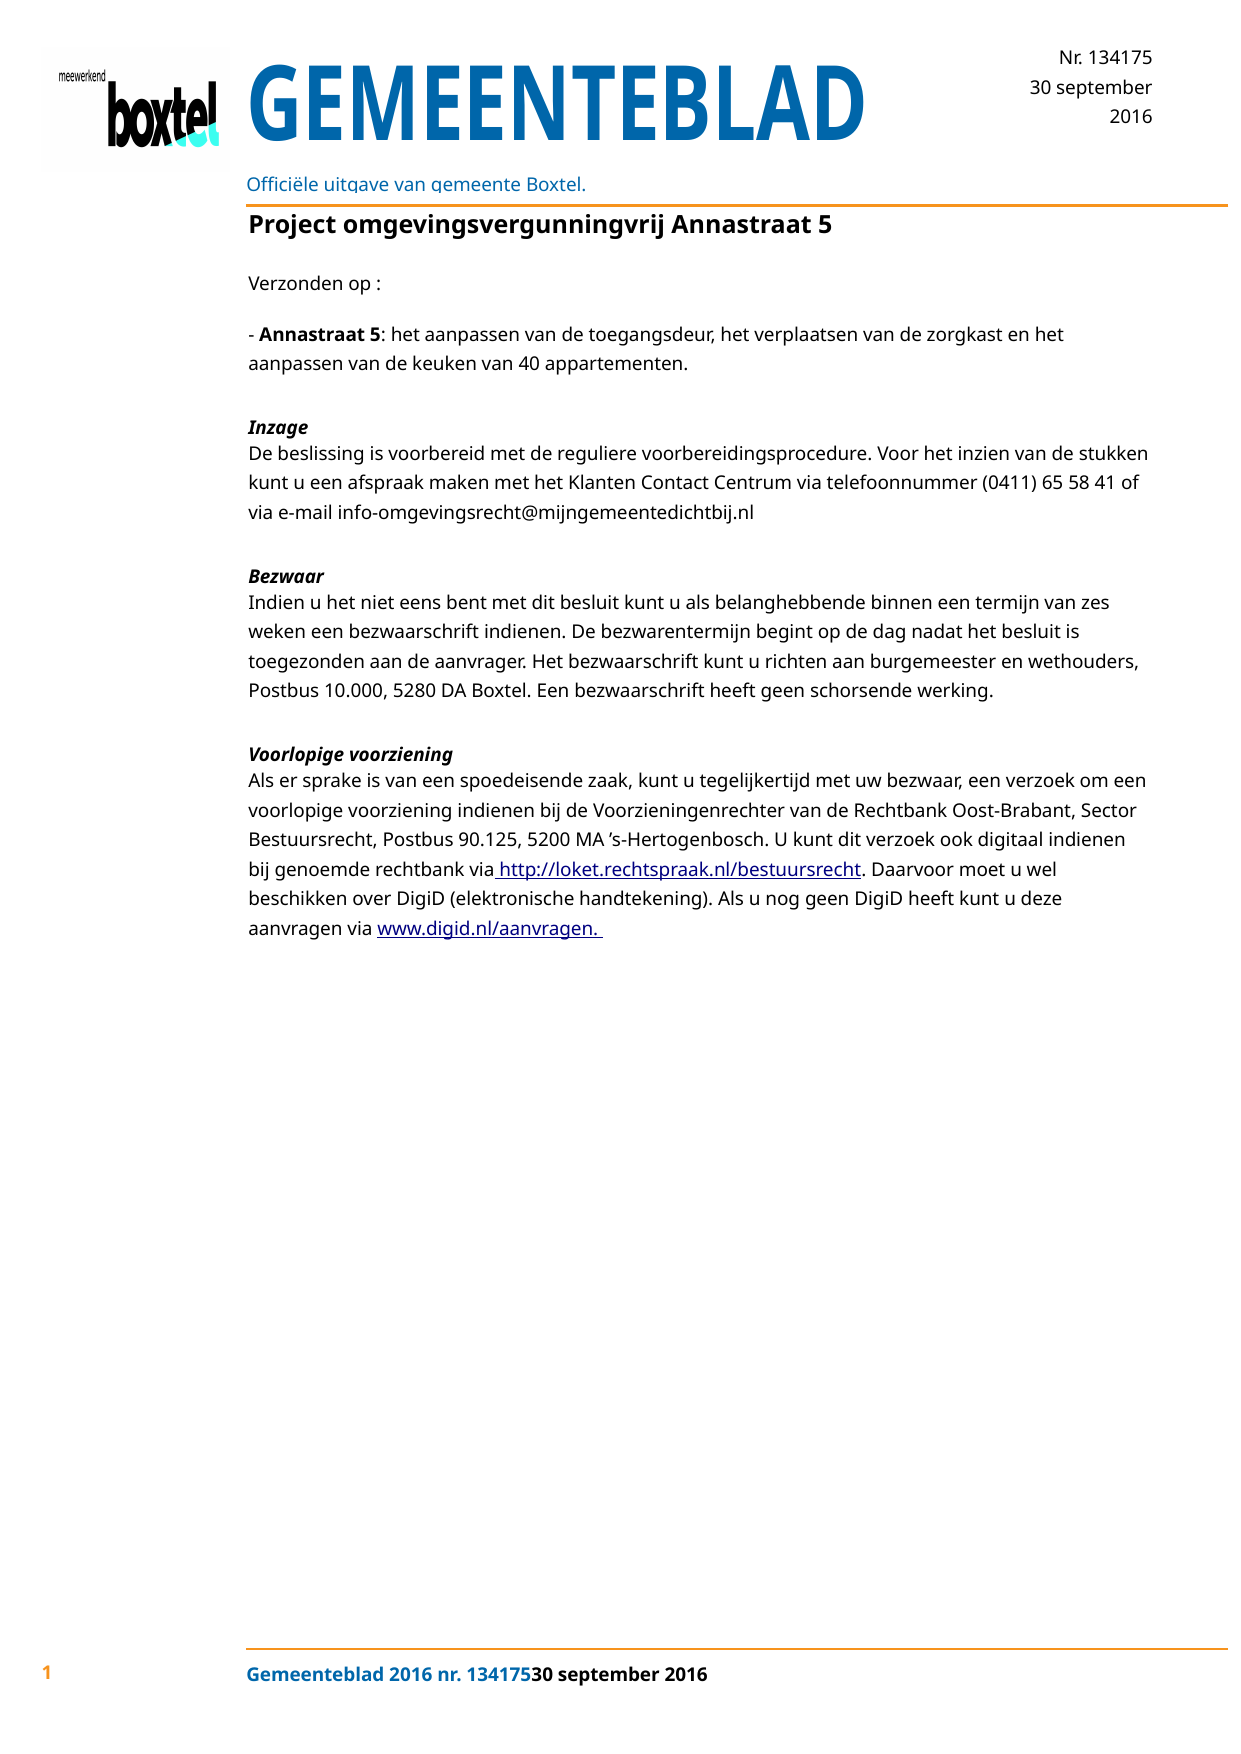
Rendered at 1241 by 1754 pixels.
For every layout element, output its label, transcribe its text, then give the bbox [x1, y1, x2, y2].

text Voorlopige voorziening [248, 742, 1152, 767]
picture [41, 47, 231, 172]
text Inzage [248, 414, 1152, 440]
text Als er sprake is van een spoedeisende zaak, kunt u tegelijkertijd met uw bezwaar, een verzoek om een voorlopige voorziening indienen bij de Voorzieningenrechter van de Rechtbank Oost-Brabant, Sector Bestuursrecht, Postbus 90.125, 5200 MA ’s-Hertogenbosch. U kunt dit verzoek ook digitaal indienen bij genoemde rechtbank via http://loket.rechtspraak.nl/bestuursrecht. Daarvoor moet u wel beschikken over DigiD (elektronische handtekening). Als u nog geen DigiD heeft kunt u deze aanvragen via www.digid.nl/aanvragen. [248, 767, 1152, 941]
text - Annastraat 5: het aanpassen van de toegangsdeur, het verplaatsen van de zorgkast en het aanpassen van de keuken van 40 appartementen. [248, 321, 1152, 376]
text Indien u het niet eens bent met dit besluit kunt u als belanghebbende binnen een termijn van zes weken een bezwaarschrift indienen. De bezwarentermijn begint op de dag nadat het besluit is toegezonden aan de aanvrager. Het bezwaarschrift kunt u richten aan burgemeester en wethouders, Postbus 10.000, 5280 DA Boxtel. Een bezwaarschrift heeft geen schorsende werking. [248, 589, 1152, 703]
text Bezwaar [248, 563, 1152, 589]
text De beslissing is voorbereid met de reguliere voorbereidingsprocedure. Voor het inzien van de stukken kunt u een afspraak maken met het Klanten Contact Centrum via telefoonnummer (0411) 65 58 41 of via e-mail info-omgevingsrecht@mijngemeentedichtbij.nl [248, 440, 1152, 525]
text Project omgevingsvergunningvrij Annastraat 5 [248, 207, 1152, 241]
text Verzonden op : [248, 270, 1152, 296]
